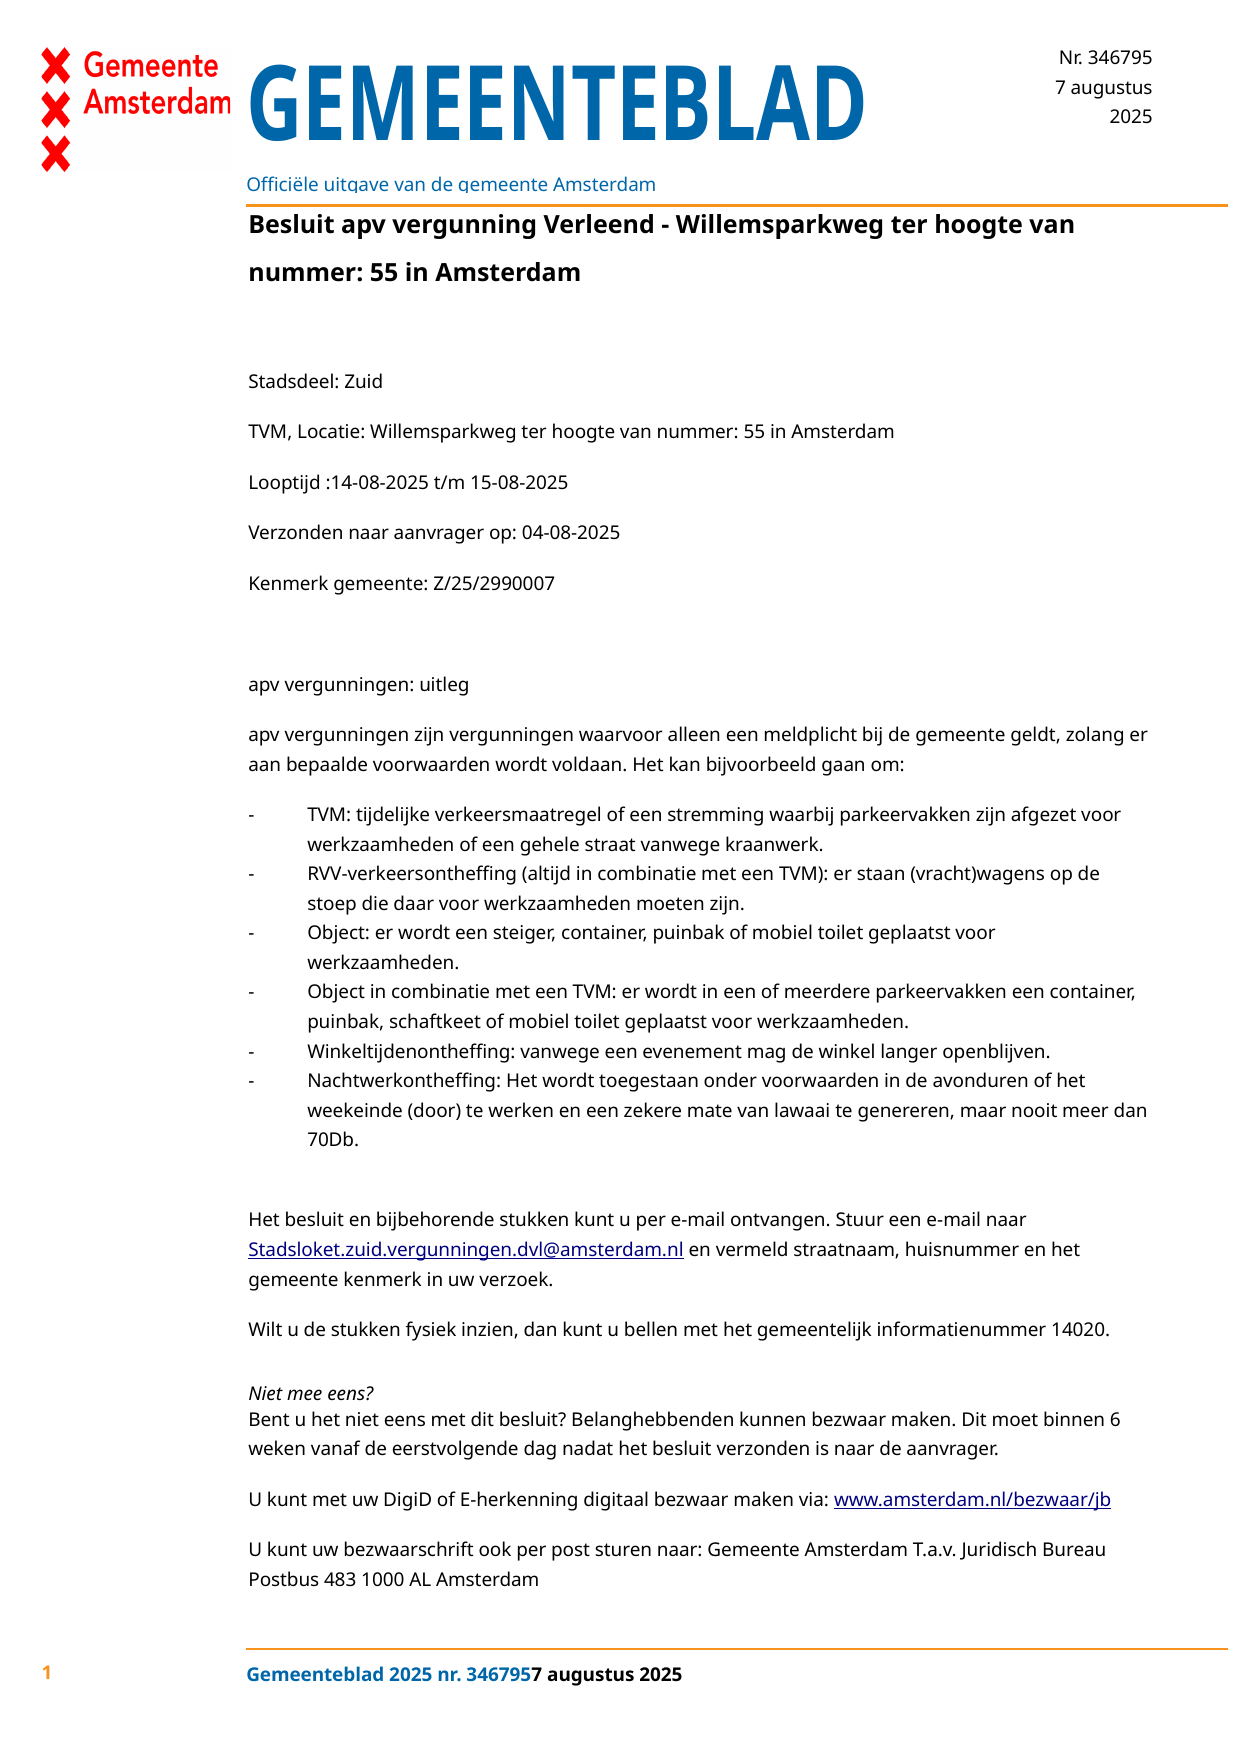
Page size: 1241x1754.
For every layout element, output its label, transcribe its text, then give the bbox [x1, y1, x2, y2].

text Bent u het niet eens met dit besluit? Belanghebbenden kunnen bezwaar maken. Dit moet binnen 6 weken vanaf de eerstvolgende dag nadat het besluit verzonden is naar de aanvrager. [248, 1406, 1152, 1461]
text Stadsdeel: Zuid [248, 368, 1152, 394]
list RVV-verkeersontheffing (altijd in combinatie met een TVM): er staan (vracht)wagens op de stoep die daar voor werkzaamheden moeten zijn. [248, 860, 1152, 916]
list Object in combinatie met een TVM: er wordt in een of meerdere parkeervakken een container, puinbak, schaftkeet of mobiel toilet geplaatst voor werkzaamheden. [248, 979, 1152, 1034]
text U kunt uw bezwaarschrift ook per post sturen naar: Gemeente Amsterdam T.a.v. Juridisch Bureau Postbus 483 1000 AL Amsterdam [248, 1536, 1152, 1592]
list TVM: tijdelijke verkeersmaatregel of een stremming waarbij parkeervakken zijn afgezet voor werkzaamheden of een gehele straat vanwege kraanwerk. [248, 801, 1152, 857]
text Het besluit en bijbehorende stukken kunt u per e-mail ontvangen. Stuur een e-mail naar Stadsloket.zuid.vergunningen.dvl@amsterdam.nl en vermeld straatnaam, huisnummer en het gemeente kenmerk in uw verzoek. [248, 1207, 1152, 1292]
text apv vergunningen zijn vergunningen waarvoor alleen een meldplicht bij de gemeente geldt, zolang er aan bepaalde voorwaarden wordt voldaan. Het kan bijvoorbeeld gaan om: [248, 721, 1152, 777]
list Nachtwerkontheffing: Het wordt toegestaan onder voorwaarden in de avonduren of het weekeinde (door) te werken en een zekere mate van lawaai te genereren, maar nooit meer dan 70Db. [248, 1067, 1152, 1152]
text TVM, Locatie: Willemsparkweg ter hoogte van nummer: 55 in Amsterdam [248, 419, 1152, 444]
text Wilt u de stukken fysiek inzien, dan kunt u bellen met het gemeentelijk informatienummer 14020. [248, 1316, 1152, 1342]
picture [41, 47, 231, 172]
text Kenmerk gemeente: Z/25/2990007 [248, 570, 1152, 596]
list Winkeltijdenontheffing: vanwege een evenement mag de winkel langer openblijven. [248, 1038, 1152, 1064]
text Besluit apv vergunning Verleend - Willemsparkweg ter hoogte van nummer: 55 in Amsterdam [248, 207, 1152, 288]
list Object: er wordt een steiger, container, puinbak of mobiel toilet geplaatst voor werkzaamheden. [248, 919, 1152, 975]
text apv vergunningen: uitleg [248, 671, 1152, 697]
text Looptijd :14-08-2025 t/m 15-08-2025 [248, 469, 1152, 495]
text Verzonden naar aanvrager op: 04-08-2025 [248, 519, 1152, 545]
text Niet mee eens? [248, 1380, 1152, 1406]
text U kunt met uw DigiD of E-herkenning digitaal bezwaar maken via: www.amsterdam.nl/bezwaar/jb [248, 1486, 1152, 1512]
